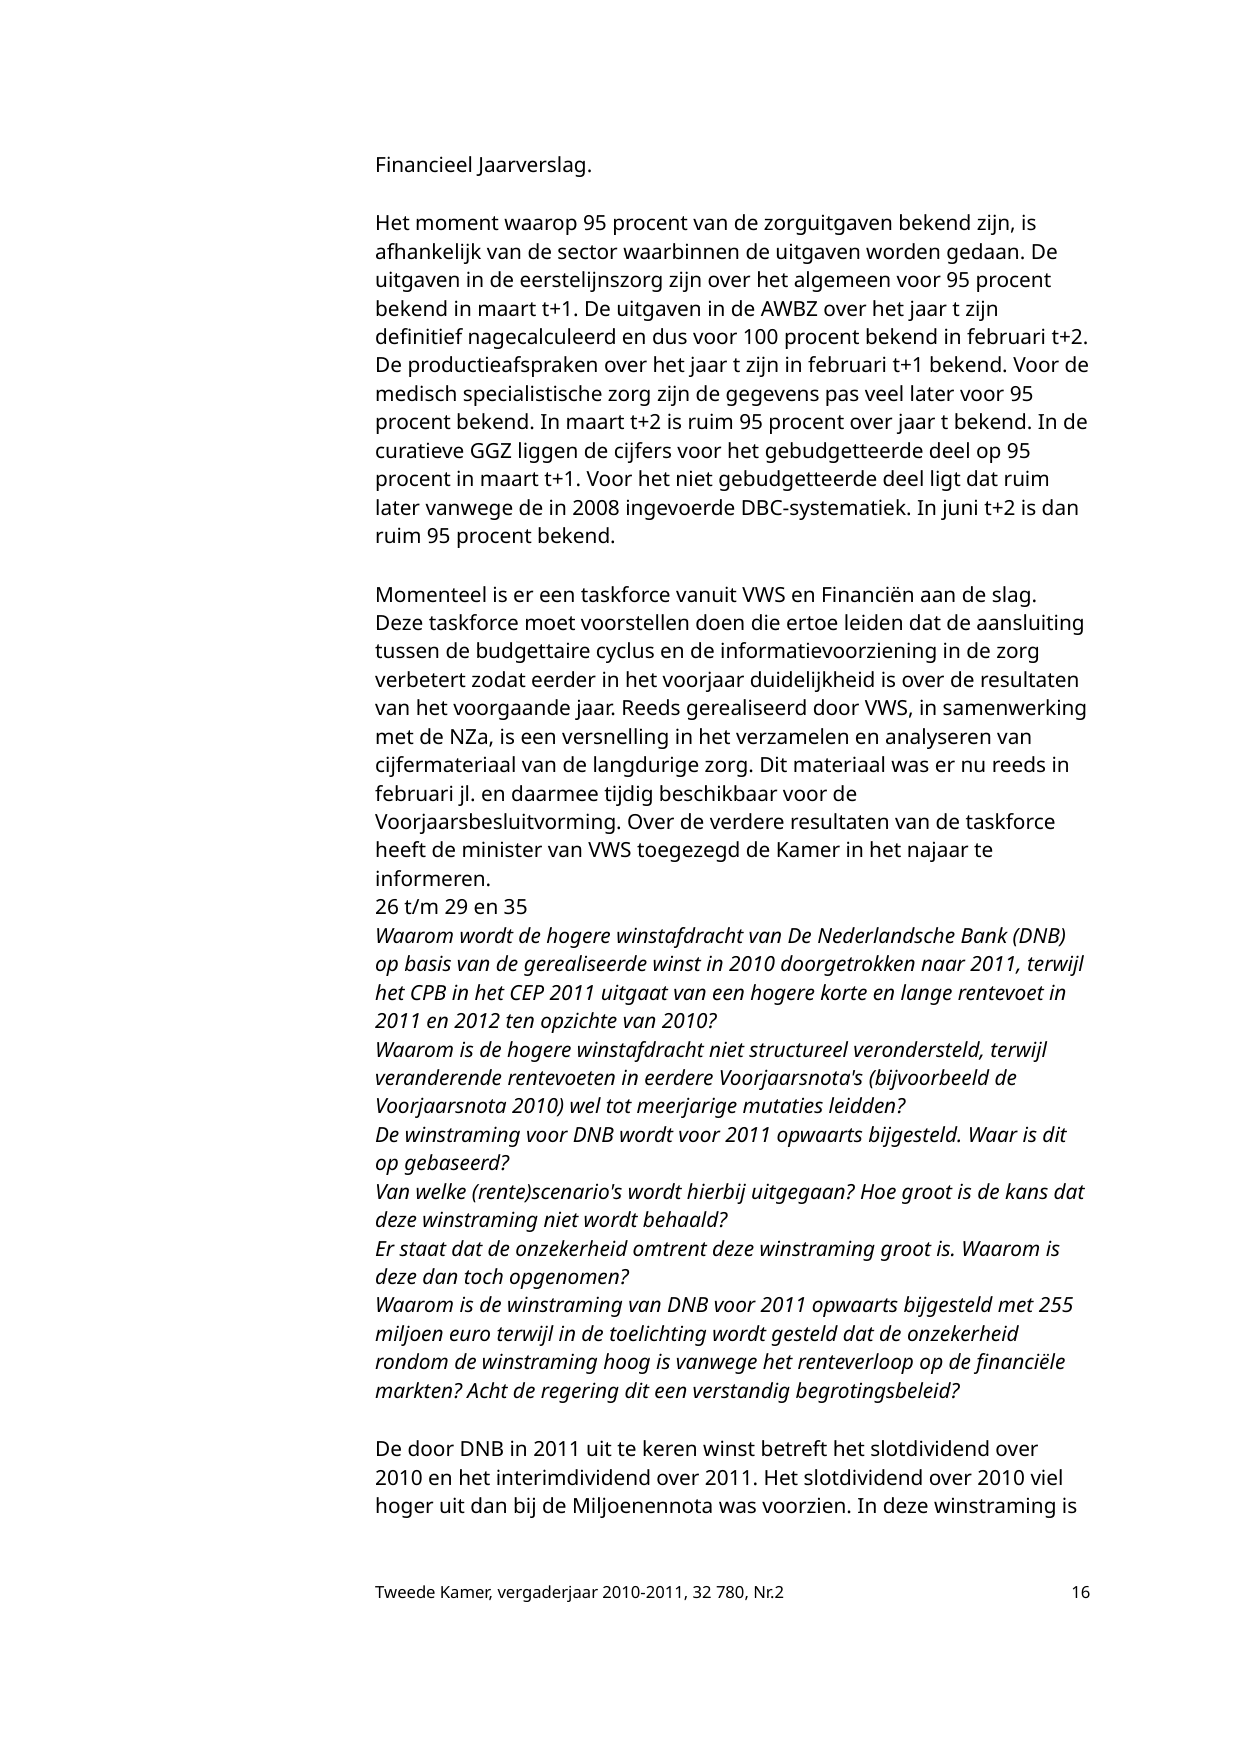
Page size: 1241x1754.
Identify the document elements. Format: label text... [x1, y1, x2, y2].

text Van welke (rente)scenario's wordt hierbij uitgegaan? Hoe groot is de kans dat deze winstraming niet wordt behaald? [375, 1177, 1090, 1234]
text Het moment waarop 95 procent van de zorguitgaven bekend zijn, is afhankelijk van de sector waarbinnen de uitgaven worden gedaan. De uitgaven in de eerstelijnszorg zijn over het algemeen voor 95 procent bekend in maart t+1. De uitgaven in de AWBZ over het jaar t zijn definitief nagecalculeerd en dus voor 100 procent bekend in februari t+2. De productieafspraken over het jaar t zijn in februari t+1 bekend. Voor de medisch specialistische zorg zijn de gegevens pas veel later voor 95 procent bekend. In maart t+2 is ruim 95 procent over jaar t bekend. In de curatieve GGZ liggen de cijfers voor het gebudgetteerde deel op 95 procent in maart t+1. Voor het niet gebudgetteerde deel ligt dat ruim later vanwege de in 2008 ingevoerde DBC-systematiek. In juni t+2 is dan ruim 95 procent bekend. [375, 208, 1090, 550]
text De door DNB in 2011 uit te keren winst betreft het slotdividend over 2010 en het interimdividend over 2011. Het slotdividend over 2010 viel hoger uit dan bij de Miljoenennota was voorzien. In deze winstraming is [375, 1434, 1090, 1520]
text Waarom is de winstraming van DNB voor 2011 opwaarts bijgesteld met 255 miljoen euro terwijl in de toelichting wordt gesteld dat de onzekerheid rondom de winstraming hoog is vanwege het renteverloop op de financiële markten? Acht de regering dit een verstandig begrotingsbeleid? [375, 1291, 1090, 1404]
text Er staat dat de onzekerheid omtrent deze winstraming groot is. Waarom is deze dan toch opgenomen? [375, 1234, 1090, 1291]
text Waarom wordt de hogere winstafdracht van De Nederlandsche Bank (DNB) op basis van de gerealiseerde winst in 2010 doorgetrokken naar 2011, terwijl het CPB in het CEP 2011 uitgaat van een hogere korte en lange rentevoet in 2011 en 2012 ten opzichte van 2010? [375, 921, 1090, 1035]
text Financieel Jaarverslag. [375, 150, 1090, 178]
text 26 t/m 29 en 35 [375, 892, 1090, 921]
text De winstraming voor DNB wordt voor 2011 opwaarts bijgesteld. Waar is dit op gebaseerd? [375, 1120, 1090, 1177]
text Momenteel is er een taskforce vanuit VWS en Financiën aan de slag. Deze taskforce moet voorstellen doen die ertoe leiden dat de aansluiting tussen de budgettaire cyclus en de informatievoorziening in de zorg verbetert zodat eerder in het voorjaar duidelijkheid is over de resultaten van het voorgaande jaar. Reeds gerealiseerd door VWS, in samenwerking met de NZa, is een versnelling in het verzamelen en analyseren van cijfermateriaal van de langdurige zorg. Dit materiaal was er nu reeds in februari jl. en daarmee tijdig beschikbaar voor de Voorjaarsbesluitvorming. Over de verdere resultaten van de taskforce heeft de minister van VWS toegezegd de Kamer in het najaar te informeren. [375, 580, 1090, 892]
text Waarom is de hogere winstafdracht niet structureel verondersteld, terwijl veranderende rentevoeten in eerdere Voorjaarsnota's (bijvoorbeeld de Voorjaarsnota 2010) wel tot meerjarige mutaties leidden? [375, 1035, 1090, 1120]
